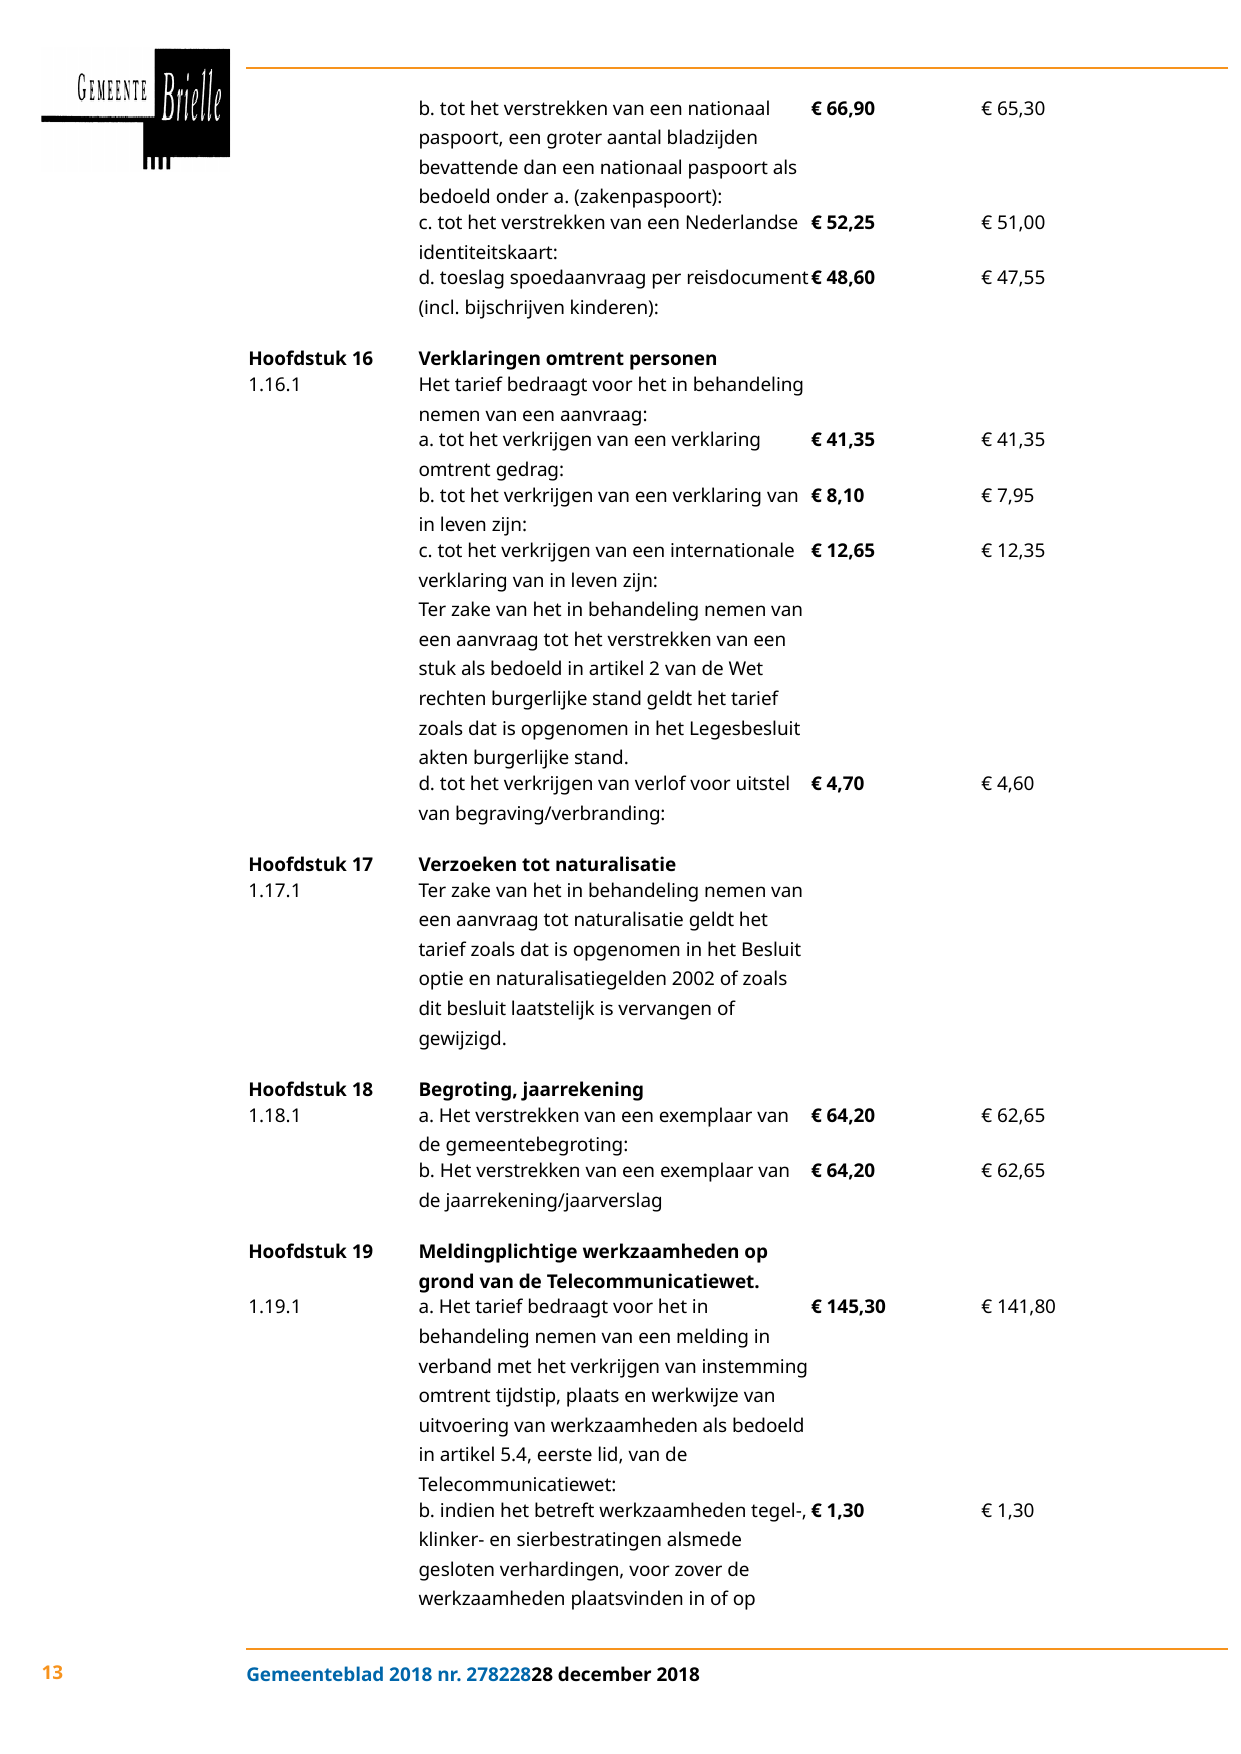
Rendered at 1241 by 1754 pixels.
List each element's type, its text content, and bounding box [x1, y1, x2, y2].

table_cell [981, 825, 1152, 851]
table_cell [981, 851, 1152, 877]
table_cell € 62,65 [981, 1157, 1152, 1213]
table_cell [418, 1051, 811, 1076]
table_cell a. tot het verkrijgen van een verklaring omtrent gedrag: [418, 427, 811, 482]
table_cell Meldingplichtige werkzaamheden op grond van de Telecommunicatiewet. [418, 1238, 811, 1294]
table_cell [248, 482, 418, 537]
picture [41, 47, 231, 172]
table_cell [811, 346, 981, 371]
table_cell € 7,95 [981, 482, 1152, 537]
table_cell Ter zake van het in behandeling nemen van een aanvraag tot naturalisatie geldt het tarief zoals dat is opgenomen in het Besluit optie en naturalisatiegelden 2002 of zoals dit besluit laatstelijk is vervangen of gewijzigd. [418, 877, 811, 1051]
table_cell [248, 1497, 418, 1611]
table_cell c. tot het verstrekken van een Nederlandse identiteitskaart: [418, 209, 811, 264]
table_cell € 12,65 [811, 537, 981, 770]
table_cell [981, 346, 1152, 371]
table_cell € 65,30 [981, 95, 1152, 209]
table_cell [248, 427, 418, 482]
table_cell b. tot het verkrijgen van een verklaring van in leven zijn: [418, 482, 811, 537]
table_cell [981, 1076, 1152, 1102]
table_cell [248, 825, 418, 851]
table_cell € 1,30 [981, 1497, 1152, 1611]
table_cell [811, 371, 981, 427]
table_cell a. Het verstrekken van een exemplaar van de gemeentebegroting: [418, 1102, 811, 1157]
table_cell € 51,00 [981, 209, 1152, 264]
table_cell [981, 1238, 1152, 1294]
table_cell Het tarief bedraagt voor het in behandeling nemen van een aanvraag: [418, 371, 811, 427]
table_cell Hoofdstuk 16 [248, 346, 418, 371]
table_cell [418, 320, 811, 346]
table_cell € 4,60 [981, 770, 1152, 825]
table_cell [981, 877, 1152, 1051]
table_cell [418, 825, 811, 851]
table_cell € 52,25 [811, 209, 981, 264]
table_cell b. tot het verstrekken van een nationaal paspoort, een groter aantal bladzijden bevattende dan een nationaal paspoort als bedoeld onder a. (zakenpaspoort): [418, 95, 811, 209]
table_cell [248, 209, 418, 264]
table_cell d. toeslag spoedaanvraag per reisdocument (incl. bijschrijven kinderen): [418, 265, 811, 320]
table_cell € 8,10 [811, 482, 981, 537]
table_cell [248, 1213, 418, 1238]
table_cell Verzoeken tot naturalisatie [418, 851, 811, 877]
table_cell € 66,90 [811, 95, 981, 209]
table_cell d. tot het verkrijgen van verlof voor uitstel van begraving/verbranding: [418, 770, 811, 825]
table_cell € 41,35 [811, 427, 981, 482]
table_cell [811, 1238, 981, 1294]
table_cell Hoofdstuk 17 [248, 851, 418, 877]
table_cell 1.17.1 [248, 877, 418, 1051]
table_cell [811, 877, 981, 1051]
table_cell [418, 1213, 811, 1238]
table_cell b. Het verstrekken van een exemplaar van de jaarrekening/jaarverslag [418, 1157, 811, 1213]
table_cell € 41,35 [981, 427, 1152, 482]
table_cell € 141,80 [981, 1294, 1152, 1497]
table_cell [248, 1051, 418, 1076]
table_cell 1.16.1 [248, 371, 418, 427]
table_cell € 64,20 [811, 1102, 981, 1157]
table_cell [811, 1213, 981, 1238]
table_cell € 48,60 [811, 265, 981, 320]
table_cell [248, 95, 418, 209]
table_cell [248, 1157, 418, 1213]
table_cell a. Het tarief bedraagt voor het in behandeling nemen van een melding in verband met het verkrijgen van instemming omtrent tijdstip, plaats en werkwijze van uitvoering van werkzaamheden als bedoeld in artikel 5.4, eerste lid, van de Telecommunicatiewet: [418, 1294, 811, 1497]
table_cell [811, 825, 981, 851]
table_cell [981, 1051, 1152, 1076]
table_cell [248, 265, 418, 320]
table_cell [248, 320, 418, 346]
table_cell b. indien het betreft werkzaamheden tegel-, klinker- en sierbestratingen alsmede gesloten verhardingen, voor zover de werkzaamheden plaatsvinden in of op [418, 1497, 811, 1611]
table_cell € 12,35 [981, 537, 1152, 770]
table_cell € 62,65 [981, 1102, 1152, 1157]
table_cell Begroting, jaarrekening [418, 1076, 811, 1102]
table_cell [248, 770, 418, 825]
table_cell Hoofdstuk 18 [248, 1076, 418, 1102]
table_cell [981, 371, 1152, 427]
table_cell [811, 1051, 981, 1076]
table_cell 1.18.1 [248, 1102, 418, 1157]
table_cell 1.19.1 [248, 1294, 418, 1497]
table_cell € 1,30 [811, 1497, 981, 1611]
table_cell [811, 851, 981, 877]
table_cell € 4,70 [811, 770, 981, 825]
table_cell [248, 537, 418, 770]
table_cell Verklaringen omtrent personen [418, 346, 811, 371]
table_cell € 64,20 [811, 1157, 981, 1213]
table_cell [981, 320, 1152, 346]
table_cell € 145,30 [811, 1294, 981, 1497]
table_cell € 47,55 [981, 265, 1152, 320]
table_cell [811, 1076, 981, 1102]
table_cell [811, 320, 981, 346]
table_cell c. tot het verkrijgen van een internationale verklaring van in leven zijn: Ter zake van het in behandeling nemen van een aanvraag tot het verstrekken van een stuk als bedoeld in artikel 2 van de Wet rechten burgerlijke stand geldt het tarief zoals dat is opgenomen in het Legesbesluit akten burgerlijke stand. [418, 537, 811, 770]
table_cell Hoofdstuk 19 [248, 1238, 418, 1294]
table_cell [981, 1213, 1152, 1238]
